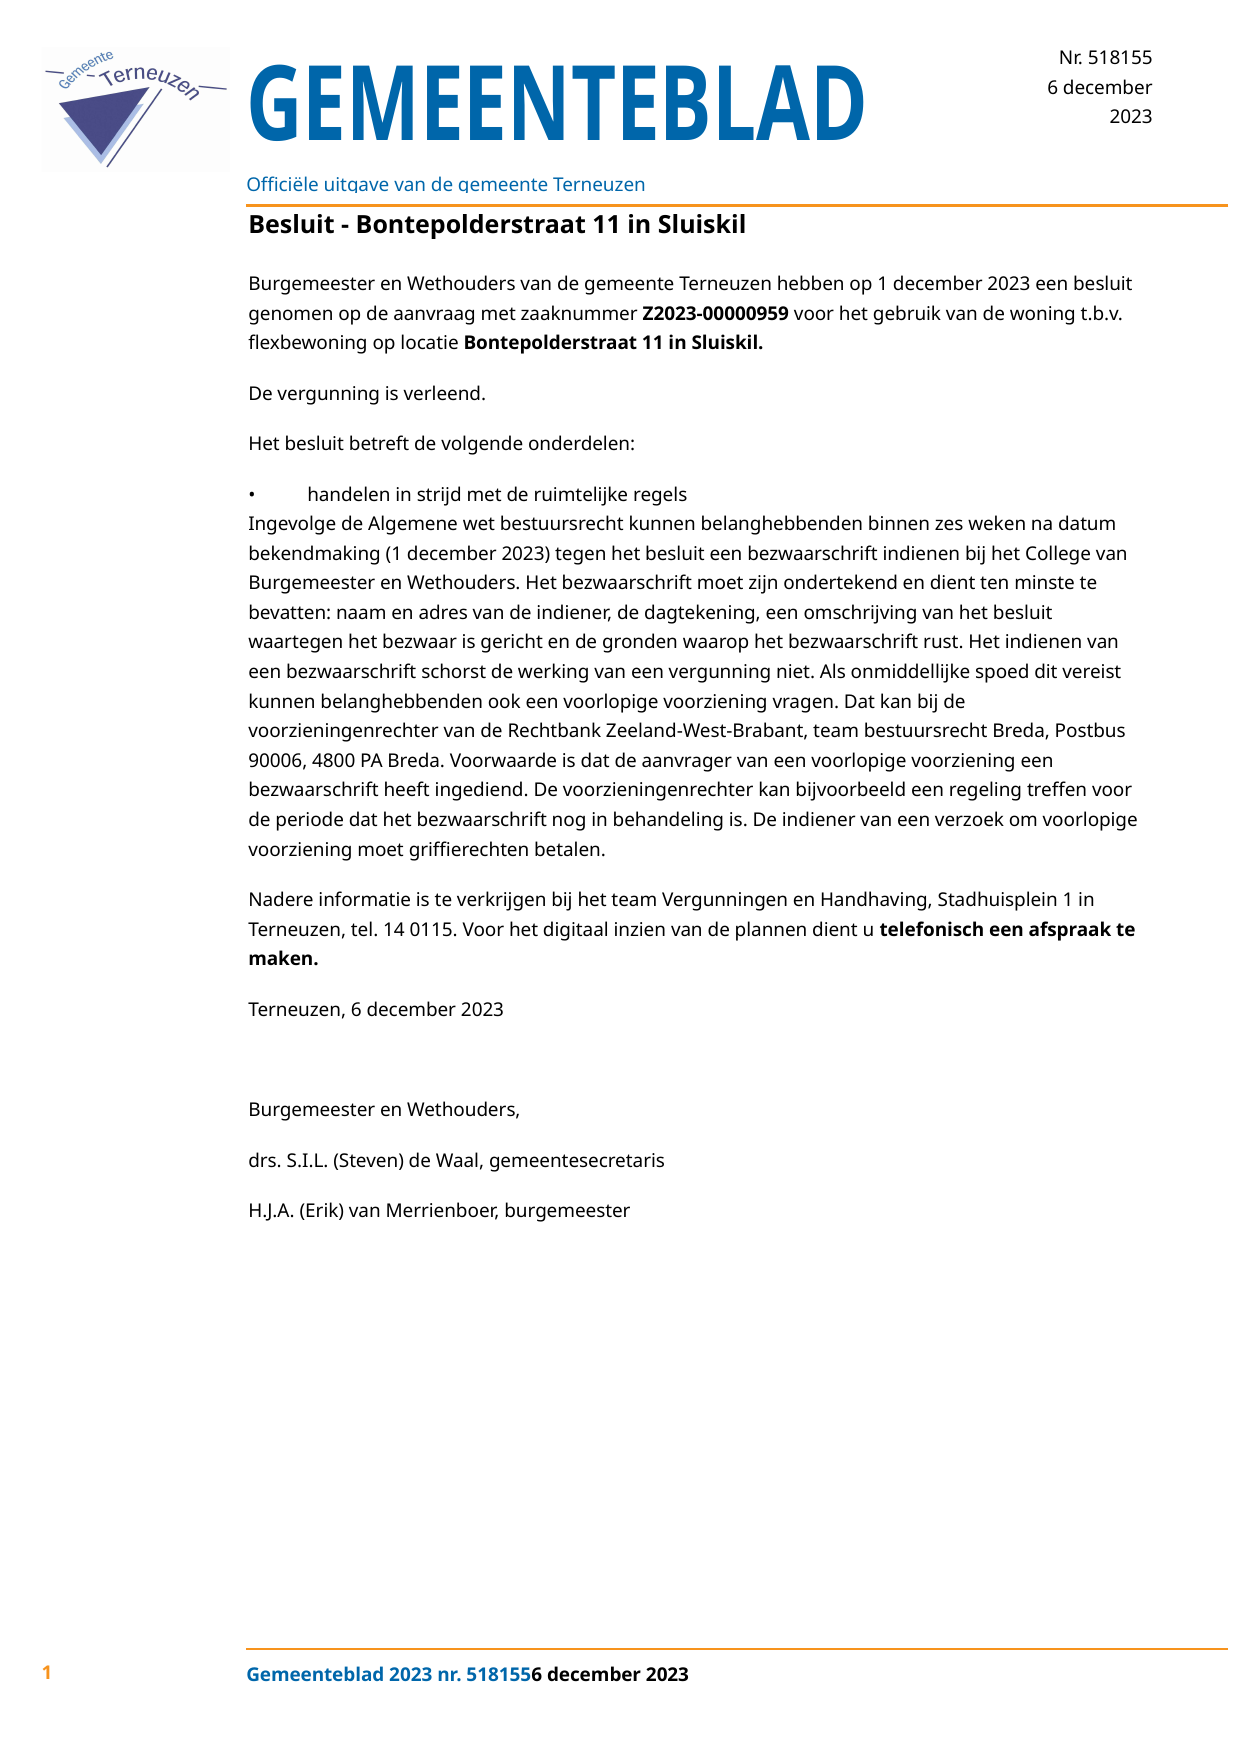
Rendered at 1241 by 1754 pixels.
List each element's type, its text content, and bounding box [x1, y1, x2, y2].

picture [41, 47, 231, 172]
list handelen in strijd met de ruimtelijke regels [248, 481, 1152, 506]
text De vergunning is verleend. [248, 380, 1152, 406]
text H.J.A. (Erik) van Merrienboer, burgemeester [248, 1197, 1152, 1223]
text Het besluit betreft de volgende onderdelen: [248, 430, 1152, 456]
text Ingevolge de Algemene wet bestuursrecht kunnen belanghebbenden binnen zes weken na datum bekendmaking (1 december 2023) tegen het besluit een bezwaarschrift indienen bij het College van Burgemeester en Wethouders. Het bezwaarschrift moet zijn ondertekend en dient ten minste te bevatten: naam en adres van de indiener, de dagtekening, een omschrijving van het besluit waartegen het bezwaar is gericht en de gronden waarop het bezwaarschrift rust. Het indienen van een bezwaarschrift schorst de werking van een vergunning niet. Als onmiddellijke spoed dit vereist kunnen belanghebbenden ook een voorlopige voorziening vragen. Dat kan bij de voorzieningenrechter van de Rechtbank Zeeland-West-Brabant, team bestuursrecht Breda, Postbus 90006, 4800 PA Breda. Voorwaarde is dat de aanvrager van een voorlopige voorziening een bezwaarschrift heeft ingediend. De voorzieningenrechter kan bijvoorbeeld een regeling treffen voor de periode dat het bezwaarschrift nog in behandeling is. De indiener van een verzoek om voorlopige voorziening moet griffierechten betalen. [248, 510, 1152, 861]
text Nadere informatie is te verkrijgen bij het team Vergunningen en Handhaving, Stadhuisplein 1 in Terneuzen, tel. 14 0115. Voor het digitaal inzien van de plannen dient u telefonisch een afspraak te maken. [248, 886, 1152, 971]
text Besluit - Bontepolderstraat 11 in Sluiskil [248, 207, 1152, 241]
text drs. S.I.L. (Steven) de Waal, gemeentesecretaris [248, 1147, 1152, 1173]
text Terneuzen, 6 december 2023 [248, 996, 1152, 1021]
text Burgemeester en Wethouders, [248, 1097, 1152, 1122]
text Burgemeester en Wethouders van de gemeente Terneuzen hebben op 1 december 2023 een besluit genomen op de aanvraag met zaaknummer Z2023-00000959 voor het gebruik van de woning t.b.v. flexbewoning op locatie Bontepolderstraat 11 in Sluiskil. [248, 270, 1152, 355]
